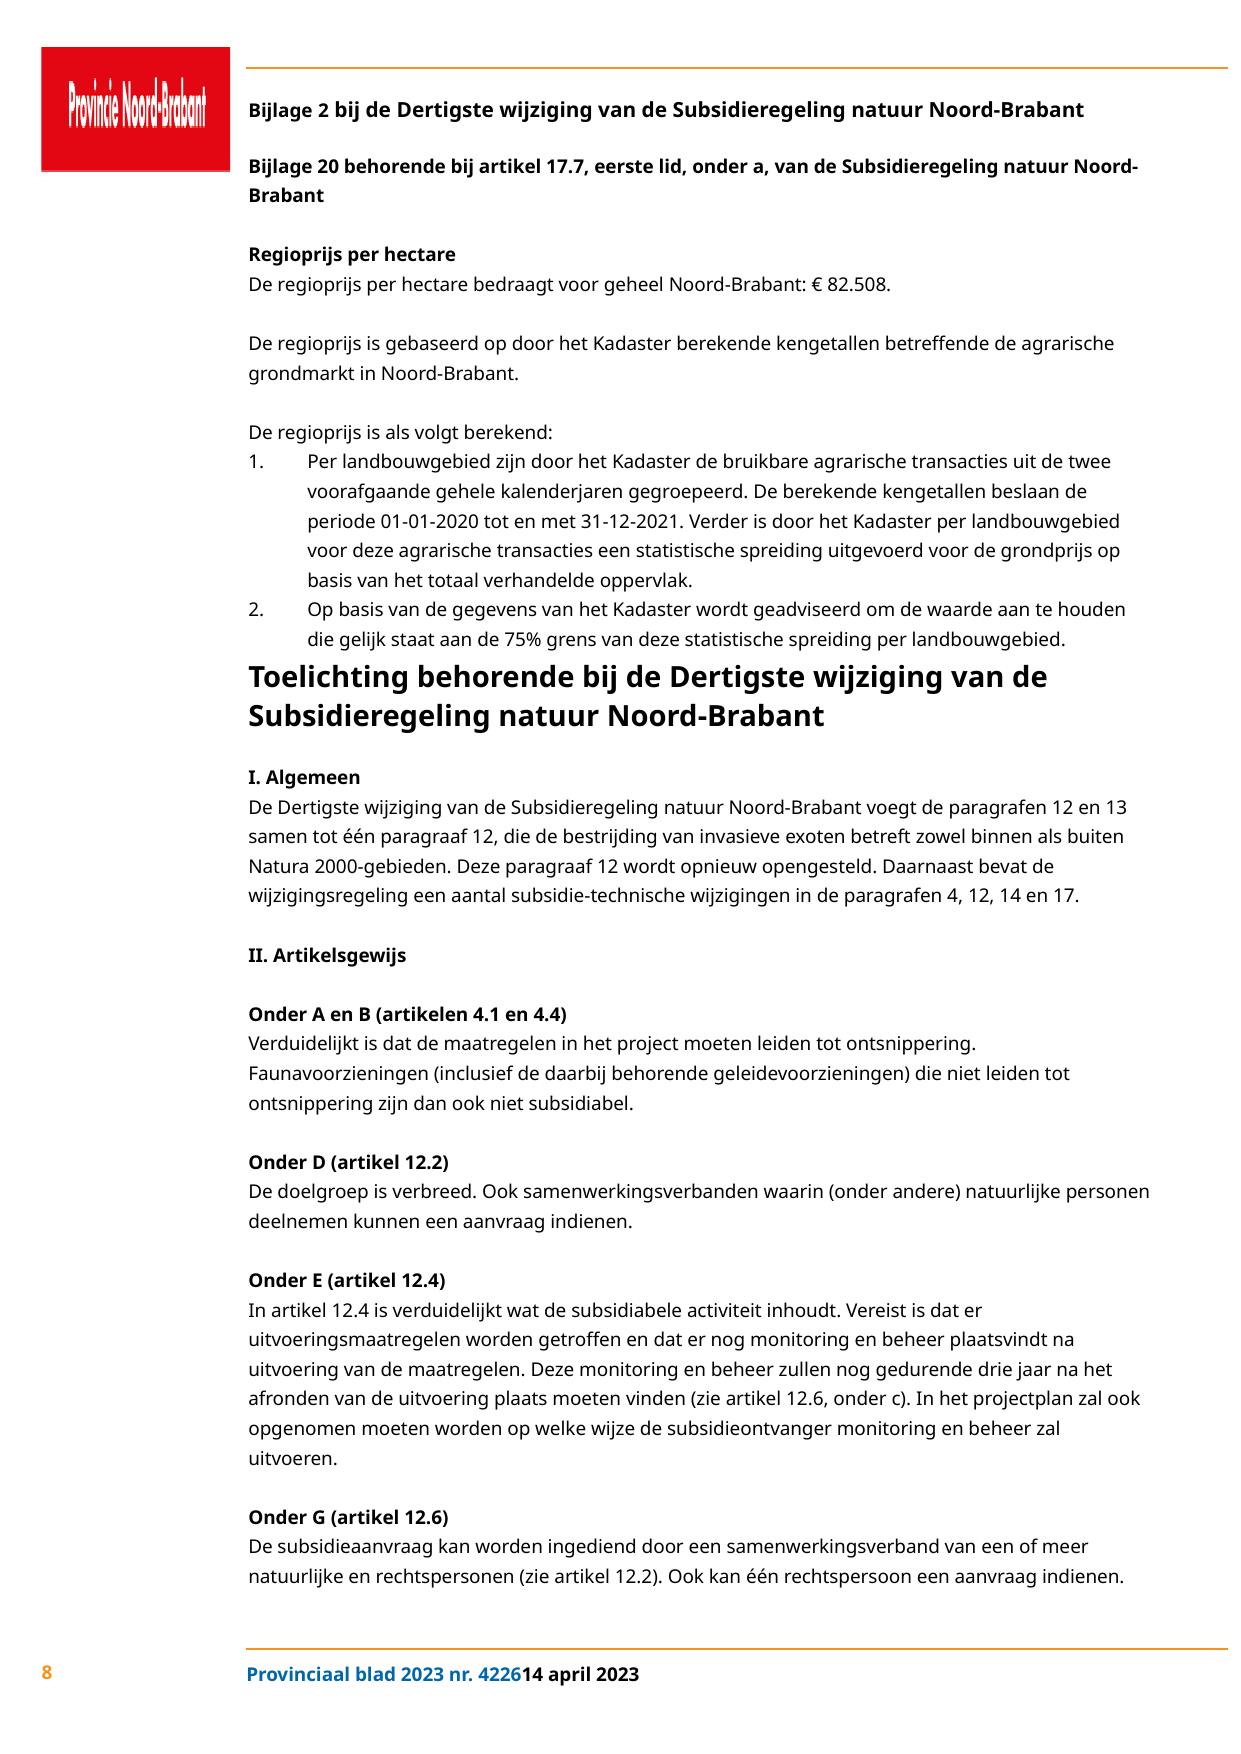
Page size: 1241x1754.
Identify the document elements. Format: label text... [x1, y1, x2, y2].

text Onder A en B (artikelen 4.1 en 4.4) [248, 1001, 1152, 1027]
text Bijlage 20 behorende bij artikel 17.7, eerste lid, onder a, van de Subsidieregeling natuur Noord-Brabant [248, 153, 1152, 208]
text Toelichting behorende bij de Dertigste wijziging van de Subsidieregeling natuur Noord-Brabant [248, 656, 1152, 735]
text De regioprijs is gebaseerd op door het Kadaster berekende kengetallen betreffende de agrarische grondmarkt in Noord-Brabant. [248, 330, 1152, 386]
text I. Algemeen [248, 764, 1152, 790]
list Op basis van de gegevens van het Kadaster wordt geadviseerd om de waarde aan te houden die gelijk staat aan de 75% grens van deze statistische spreiding per landbouwgebied. [248, 597, 1152, 652]
text De Dertigste wijziging van de Subsidieregeling natuur Noord-Brabant voegt de paragrafen 12 en 13 samen tot één paragraaf 12, die de bestrijding van invasieve exoten betreft zowel binnen als buiten Natura 2000-gebieden. Deze paragraaf 12 wordt opnieuw opengesteld. Daarnaast bevat de wijzigingsregeling een aantal subsidie-technische wijzigingen in de paragrafen 4, 12, 14 en 17. [248, 794, 1152, 908]
text Onder E (artikel 12.4) [248, 1267, 1152, 1293]
picture [41, 47, 231, 172]
text Regioprijs per hectare [248, 242, 1152, 267]
text Bijlage 2 bij de Dertigste wijziging van de Subsidieregeling natuur Noord-Brabant [248, 95, 1152, 123]
text De regioprijs is als volgt berekend: [248, 419, 1152, 445]
text II. Artikelsgewijs [248, 942, 1152, 968]
text De doelgroep is verbreed. Ook samenwerkingsverbanden waarin (onder andere) natuurlijke personen deelnemen kunnen een aanvraag indienen. [248, 1178, 1152, 1234]
text Verduidelijkt is dat de maatregelen in het project moeten leiden tot ontsnippering. Faunavoorzieningen (inclusief de daarbij behorende geleidevoorzieningen) die niet leiden tot ontsnippering zijn dan ook niet subsidiabel. [248, 1031, 1152, 1116]
text In artikel 12.4 is verduidelijkt wat de subsidiabele activiteit inhoudt. Vereist is dat er uitvoeringsmaatregelen worden getroffen en dat er nog monitoring en beheer plaatsvindt na uitvoering van de maatregelen. Deze monitoring en beheer zullen nog gedurende drie jaar na het afronden van de uitvoering plaats moeten vinden (zie artikel 12.6, onder c). In het projectplan zal ook opgenomen moeten worden op welke wijze de subsidieontvanger monitoring en beheer zal uitvoeren. [248, 1297, 1152, 1471]
text De subsidieaanvraag kan worden ingediend door een samenwerkingsverband van een of meer natuurlijke en rechtspersonen (zie artikel 12.2). Ook kan één rechtspersoon een aanvraag indienen. [248, 1533, 1152, 1589]
text De regioprijs per hectare bedraagt voor geheel Noord-Brabant: € 82.508. [248, 271, 1152, 297]
list Per landbouwgebied zijn door het Kadaster de bruikbare agrarische transacties uit de twee voorafgaande gehele kalenderjaren gegroepeerd. De berekende kengetallen beslaan de periode 01-01-2020 tot en met 31-12-2021. Verder is door het Kadaster per landbouwgebied voor deze agrarische transacties een statistische spreiding uitgevoerd voor de grondprijs op basis van het totaal verhandelde oppervlak. [248, 449, 1152, 593]
text Onder D (artikel 12.2) [248, 1149, 1152, 1175]
text Onder G (artikel 12.6) [248, 1504, 1152, 1530]
